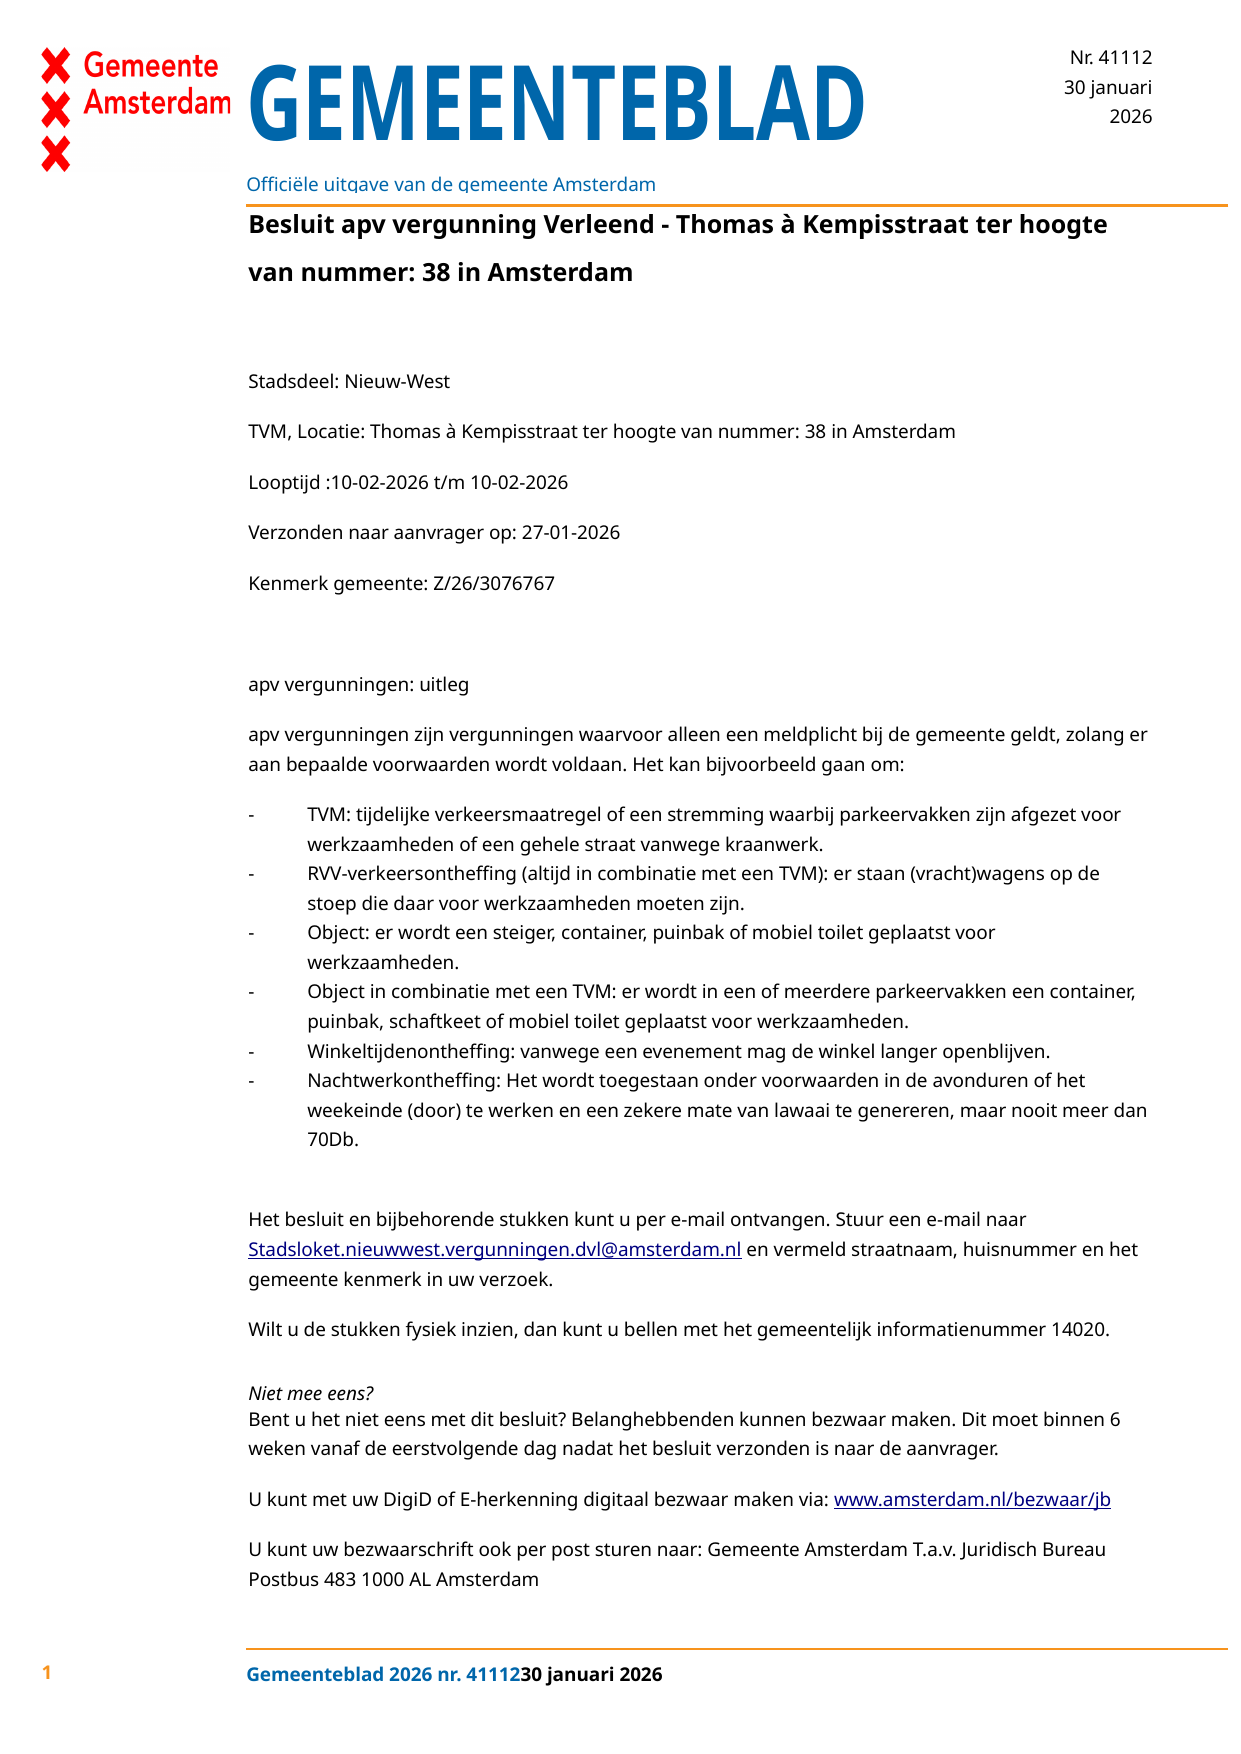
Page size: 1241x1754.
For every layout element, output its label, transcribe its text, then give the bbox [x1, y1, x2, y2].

text Bent u het niet eens met dit besluit? Belanghebbenden kunnen bezwaar maken. Dit moet binnen 6 weken vanaf de eerstvolgende dag nadat het besluit verzonden is naar de aanvrager. [248, 1406, 1152, 1461]
text Besluit apv vergunning Verleend - Thomas à Kempisstraat ter hoogte van nummer: 38 in Amsterdam [248, 207, 1152, 288]
text U kunt met uw DigiD of E-herkenning digitaal bezwaar maken via: www.amsterdam.nl/bezwaar/jb [248, 1486, 1152, 1512]
list Object: er wordt een steiger, container, puinbak of mobiel toilet geplaatst voor werkzaamheden. [248, 919, 1152, 975]
text Looptijd :10-02-2026 t/m 10-02-2026 [248, 469, 1152, 495]
text U kunt uw bezwaarschrift ook per post sturen naar: Gemeente Amsterdam T.a.v. Juridisch Bureau Postbus 483 1000 AL Amsterdam [248, 1536, 1152, 1592]
list Nachtwerkontheffing: Het wordt toegestaan onder voorwaarden in de avonduren of het weekeinde (door) te werken en een zekere mate van lawaai te genereren, maar nooit meer dan 70Db. [248, 1067, 1152, 1152]
text Verzonden naar aanvrager op: 27-01-2026 [248, 519, 1152, 545]
list RVV-verkeersontheffing (altijd in combinatie met een TVM): er staan (vracht)wagens op de stoep die daar voor werkzaamheden moeten zijn. [248, 860, 1152, 916]
text Kenmerk gemeente: Z/26/3076767 [248, 570, 1152, 596]
list TVM: tijdelijke verkeersmaatregel of een stremming waarbij parkeervakken zijn afgezet voor werkzaamheden of een gehele straat vanwege kraanwerk. [248, 801, 1152, 857]
list Object in combinatie met een TVM: er wordt in een of meerdere parkeervakken een container, puinbak, schaftkeet of mobiel toilet geplaatst voor werkzaamheden. [248, 979, 1152, 1034]
list Winkeltijdenontheffing: vanwege een evenement mag de winkel langer openblijven. [248, 1038, 1152, 1064]
text Het besluit en bijbehorende stukken kunt u per e-mail ontvangen. Stuur een e-mail naar Stadsloket.nieuwwest.vergunningen.dvl@amsterdam.nl en vermeld straatnaam, huisnummer en het gemeente kenmerk in uw verzoek. [248, 1207, 1152, 1292]
text apv vergunningen zijn vergunningen waarvoor alleen een meldplicht bij de gemeente geldt, zolang er aan bepaalde voorwaarden wordt voldaan. Het kan bijvoorbeeld gaan om: [248, 721, 1152, 777]
text Wilt u de stukken fysiek inzien, dan kunt u bellen met het gemeentelijk informatienummer 14020. [248, 1316, 1152, 1342]
text TVM, Locatie: Thomas à Kempisstraat ter hoogte van nummer: 38 in Amsterdam [248, 419, 1152, 444]
text Niet mee eens? [248, 1380, 1152, 1406]
text Stadsdeel: Nieuw-West [248, 368, 1152, 394]
text apv vergunningen: uitleg [248, 671, 1152, 697]
picture [41, 47, 231, 172]
